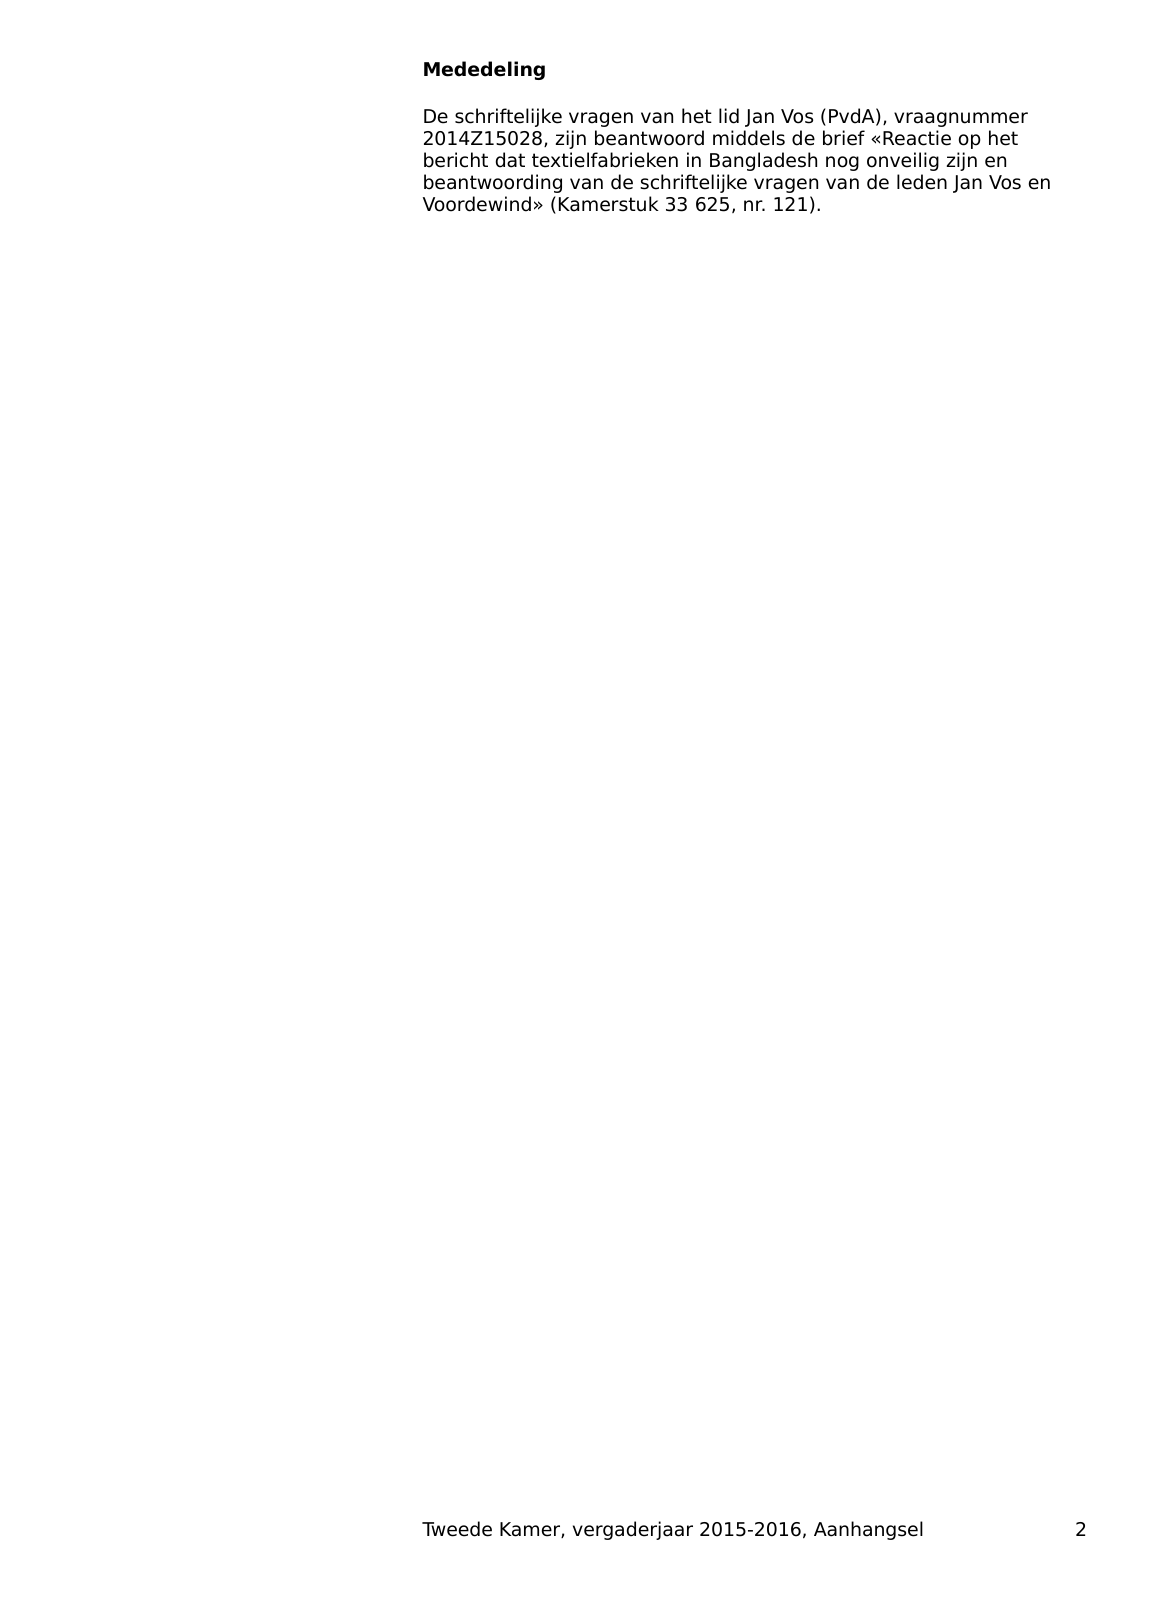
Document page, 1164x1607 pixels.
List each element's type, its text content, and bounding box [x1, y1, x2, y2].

text De schriftelijke vragen van het lid Jan Vos (PvdA), vraagnummer 2014Z15028, zijn beantwoord middels de brief «Reactie op het bericht dat textielfabrieken in Bangladesh nog onveilig zijn en beantwoording van de schriftelijke vragen van de leden Jan Vos en Voordewind» (Kamerstuk 33 625, nr. 121). [422, 106, 1087, 216]
subtitle Mededeling [422, 59, 1087, 81]
